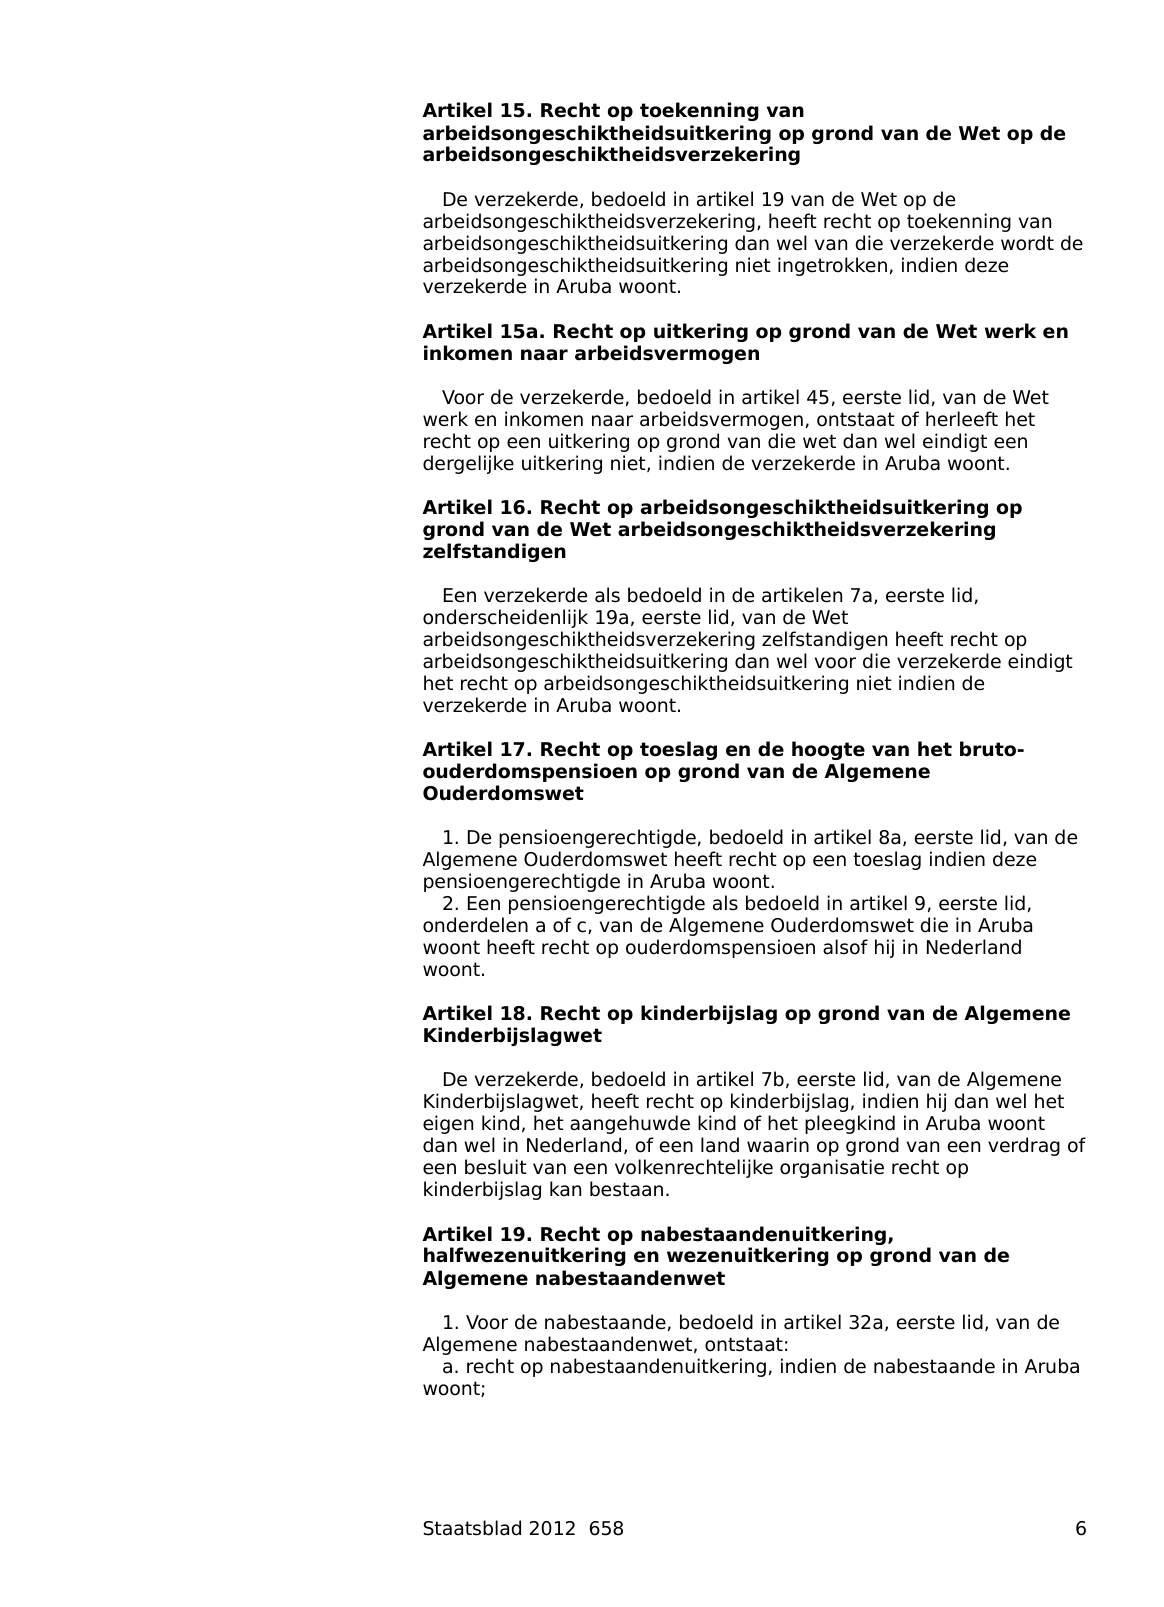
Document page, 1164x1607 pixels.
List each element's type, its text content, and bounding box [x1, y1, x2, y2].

text Een verzekerde als bedoeld in de artikelen 7a, eerste lid, onderscheidenlijk 19a, eerste lid, van de Wet arbeidsongeschiktheidsverzekering zelfstandigen heeft recht op arbeidsongeschiktheidsuitkering dan wel voor die verzekerde eindigt het recht op arbeidsongeschiktheidsuitkering niet indien de verzekerde in Aruba woont. [422, 585, 1087, 717]
subtitle Artikel 15. Recht op toekenning van arbeidsongeschiktheidsuitkering op grond van de Wet op de arbeidsongeschiktheidsverzekering [422, 100, 1087, 166]
subtitle Artikel 15a. Recht op uitkering op grond van de Wet werk en inkomen naar arbeidsvermogen [422, 321, 1087, 364]
text a. recht op nabestaandenuitkering, indien de nabestaande in Aruba woont; [422, 1356, 1087, 1399]
text 1. Voor de nabestaande, bedoeld in artikel 32a, eerste lid, van de Algemene nabestaandenwet, ontstaat: [422, 1312, 1087, 1356]
subtitle Artikel 18. Recht op kinderbijslag op grond van de Algemene Kinderbijslagwet [422, 1003, 1087, 1047]
text De verzekerde, bedoeld in artikel 19 van de Wet op de arbeidsongeschiktheidsverzekering, heeft recht op toekenning van arbeidsongeschiktheidsuitkering dan wel van die verzekerde wordt de arbeidsongeschiktheidsuitkering niet ingetrokken, indien deze verzekerde in Aruba woont. [422, 188, 1087, 298]
text 2. Een pensioengerechtigde als bedoeld in artikel 9, eerste lid, onderdelen a of c, van de Algemene Ouderdomswet die in Aruba woont heeft recht op ouderdomspensioen alsof hij in Nederland woont. [422, 893, 1087, 981]
subtitle Artikel 16. Recht op arbeidsongeschiktheidsuitkering op grond van de Wet arbeidsongeschiktheidsverzekering zelfstandigen [422, 497, 1087, 563]
subtitle Artikel 19. Recht op nabestaandenuitkering, halfwezenuitkering en wezenuitkering op grond van de Algemene nabestaandenwet [422, 1223, 1087, 1289]
subtitle Artikel 17. Recht op toeslag en de hoogte van het bruto-ouderdomspensioen op grond van de Algemene Ouderdomswet [422, 739, 1087, 805]
text Voor de verzekerde, bedoeld in artikel 45, eerste lid, van de Wet werk en inkomen naar arbeidsvermogen, ontstaat of herleeft het recht op een uitkering op grond van die wet dan wel eindigt een dergelijke uitkering niet, indien de verzekerde in Aruba woont. [422, 387, 1087, 475]
text 1. De pensioengerechtigde, bedoeld in artikel 8a, eerste lid, van de Algemene Ouderdomswet heeft recht op een toeslag indien deze pensioengerechtigde in Aruba woont. [422, 827, 1087, 893]
text De verzekerde, bedoeld in artikel 7b, eerste lid, van de Algemene Kinderbijslagwet, heeft recht op kinderbijslag, indien hij dan wel het eigen kind, het aangehuwde kind of het pleegkind in Aruba woont dan wel in Nederland, of een land waarin op grond van een verdrag of een besluit van een volkenrechtelijke organisatie recht op kinderbijslag kan bestaan. [422, 1069, 1087, 1201]
